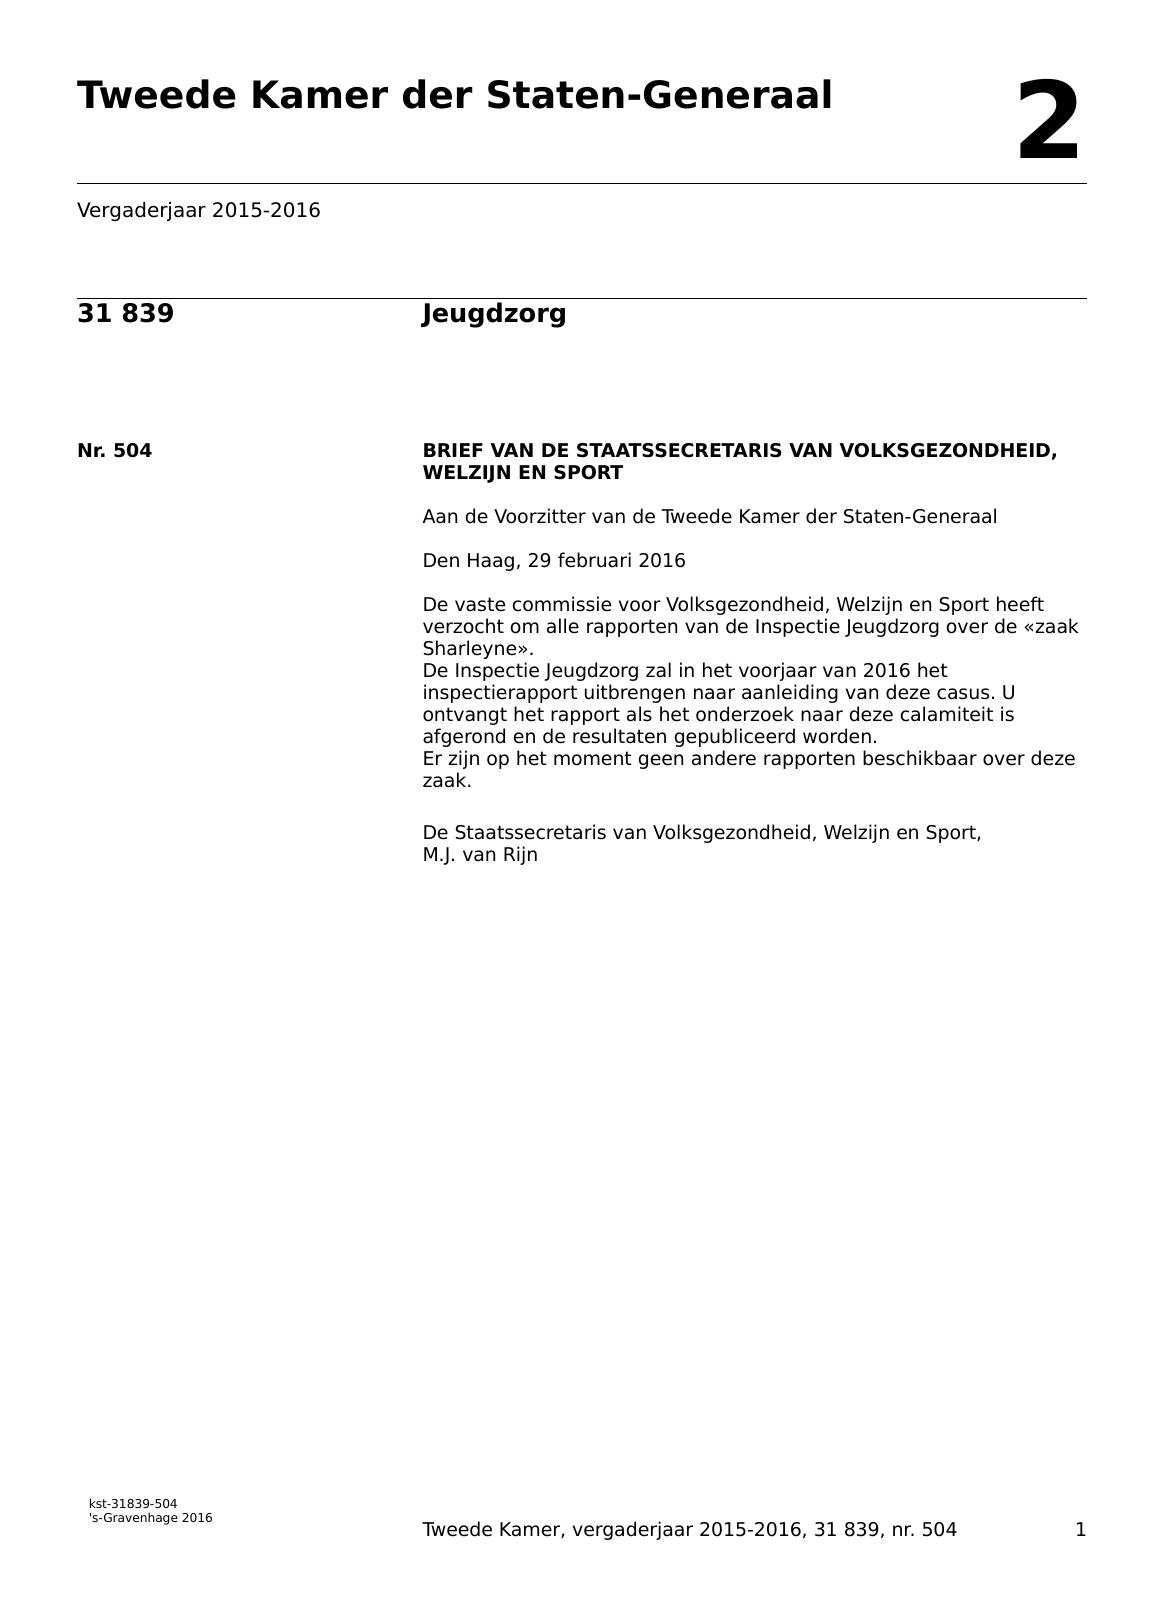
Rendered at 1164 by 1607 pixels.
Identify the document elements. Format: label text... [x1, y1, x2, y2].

table_header 2 [886, 59, 1087, 183]
subtitle 31 839 Jeugdzorg [77, 299, 1087, 329]
text De vaste commissie voor Volksgezondheid, Welzijn en Sport heeft verzocht om alle rapporten van de Inspectie Jeugdzorg over de «zaak Sharleyne». [422, 594, 1087, 660]
text Den Haag, 29 februari 2016 [422, 550, 1087, 572]
table_cell Vergaderjaar 2015-2016 [77, 184, 1087, 298]
text De Staatssecretaris van Volksgezondheid, Welzijn en Sport, M.J. van Rijn [422, 822, 1087, 866]
text 's-Gravenhage 2016 [88, 1511, 323, 1525]
text Aan de Voorzitter van de Tweede Kamer der Staten-Generaal [422, 506, 1087, 528]
subtitle Nr. 504 BRIEF VAN DE STAATSSECRETARIS VAN VOLKSGEZONDHEID, WELZIJN EN SPORT [77, 440, 1087, 484]
table_header Tweede Kamer der Staten-Generaal [77, 59, 886, 183]
text Er zijn op het moment geen andere rapporten beschikbaar over deze zaak. [422, 748, 1087, 792]
text De Inspectie Jeugdzorg zal in het voorjaar van 2016 het inspectierapport uitbrengen naar aanleiding van deze casus. U ontvangt het rapport als het onderzoek naar deze calamiteit is afgerond en de resultaten gepubliceerd worden. [422, 660, 1087, 748]
text kst-31839-504 [88, 1497, 323, 1511]
